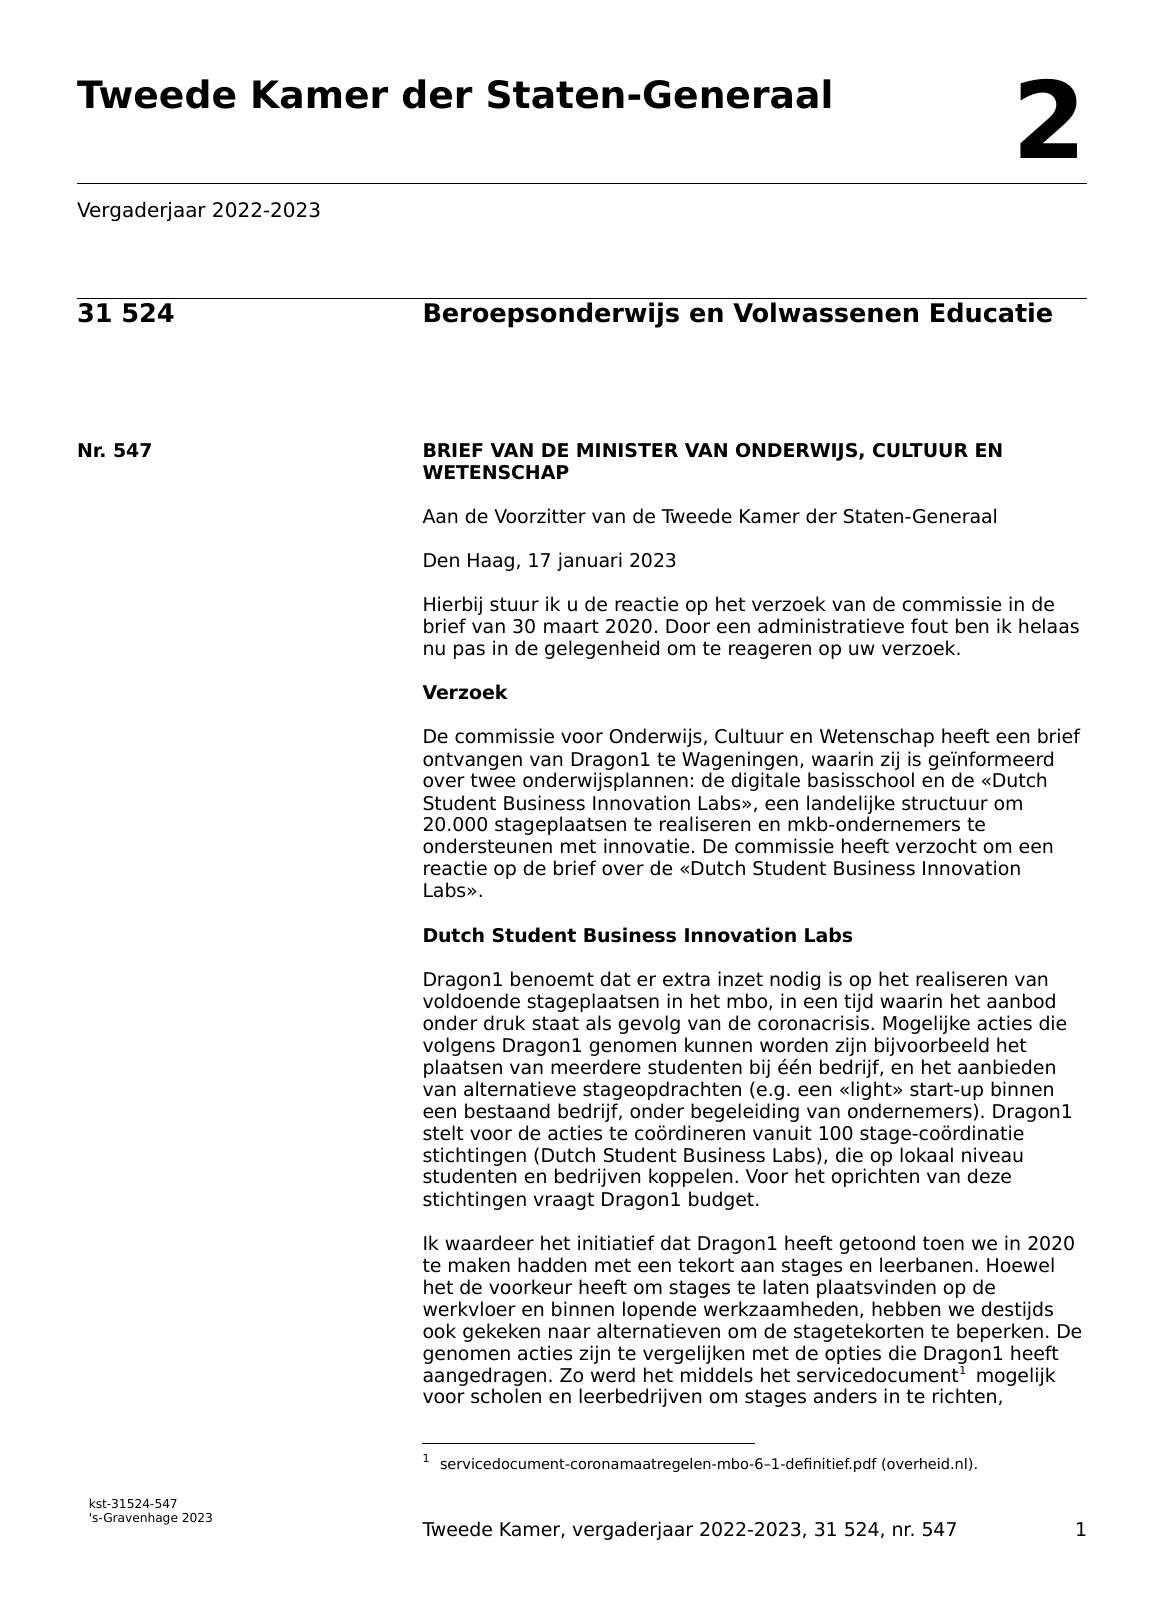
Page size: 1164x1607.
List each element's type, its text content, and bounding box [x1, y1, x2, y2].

subtitle Dutch Student Business Innovation Labs [422, 924, 1087, 946]
text kst-31524-547 [88, 1497, 323, 1511]
subtitle 31 524 Beroepsonderwijs en Volwassenen Educatie [77, 299, 1087, 329]
subtitle Nr. 547 BRIEF VAN DE MINISTER VAN ONDERWIJS, CULTUUR EN WETENSCHAP [77, 440, 1087, 484]
text 's-Gravenhage 2023 [88, 1511, 323, 1525]
subtitle Verzoek [422, 682, 1087, 704]
text Ik waardeer het initiatief dat Dragon1 heeft getoond toen we in 2020 te maken hadden met een tekort aan stages en leerbanen. Hoewel het de voorkeur heeft om stages te laten plaatsvinden op de werkvloer en binnen lopende werkzaamheden, hebben we destijds ook gekeken naar alternatieven om de stagetekorten te beperken. De genomen acties zijn te vergelijken met de opties die Dragon1 heeft aangedragen. Zo werd het middels het servicedocument mogelijk voor scholen en leerbedrijven om stages anders in te richten, [422, 1233, 1087, 1408]
text Dragon1 benoemt dat er extra inzet nodig is op het realiseren van voldoende stageplaatsen in het mbo, in een tijd waarin het aanbod onder druk staat als gevolg van de coronacrisis. Mogelijke acties die volgens Dragon1 genomen kunnen worden zijn bijvoorbeeld het plaatsen van meerdere studenten bij één bedrijf, en het aanbieden van alternatieve stageopdrachten (e.g. een «light» start-up binnen een bestaand bedrijf, onder begeleiding van ondernemers). Dragon1 stelt voor de acties te coördineren vanuit 100 stage-coördinatie stichtingen (Dutch Student Business Labs), die op lokaal niveau studenten en bedrijven koppelen. Voor het oprichten van deze stichtingen vraagt Dragon1 budget. [422, 969, 1087, 1210]
text servicedocument-coronamaatregelen-mbo-6–1-definitief.pdf (overheid.nl). [422, 1452, 1087, 1474]
table_header 2 [886, 59, 1087, 183]
text Hierbij stuur ik u de reactie op het verzoek van de commissie in de brief van 30 maart 2020. Door een administratieve fout ben ik helaas nu pas in de gelegenheid om te reageren op uw verzoek. [422, 594, 1087, 660]
text Aan de Voorzitter van de Tweede Kamer der Staten-Generaal [422, 506, 1087, 528]
text Den Haag, 17 januari 2023 [422, 550, 1087, 572]
text De commissie voor Onderwijs, Cultuur en Wetenschap heeft een brief ontvangen van Dragon1 te Wageningen, waarin zij is geïnformeerd over twee onderwijsplannen: de digitale basisschool en de «Dutch Student Business Innovation Labs», een landelijke structuur om 20.000 stageplaatsen te realiseren en mkb-ondernemers te ondersteunen met innovatie. De commissie heeft verzocht om een reactie op de brief over de «Dutch Student Business Innovation Labs». [422, 726, 1087, 902]
table_cell Vergaderjaar 2022-2023 [77, 184, 1087, 298]
table_header Tweede Kamer der Staten-Generaal [77, 59, 886, 183]
